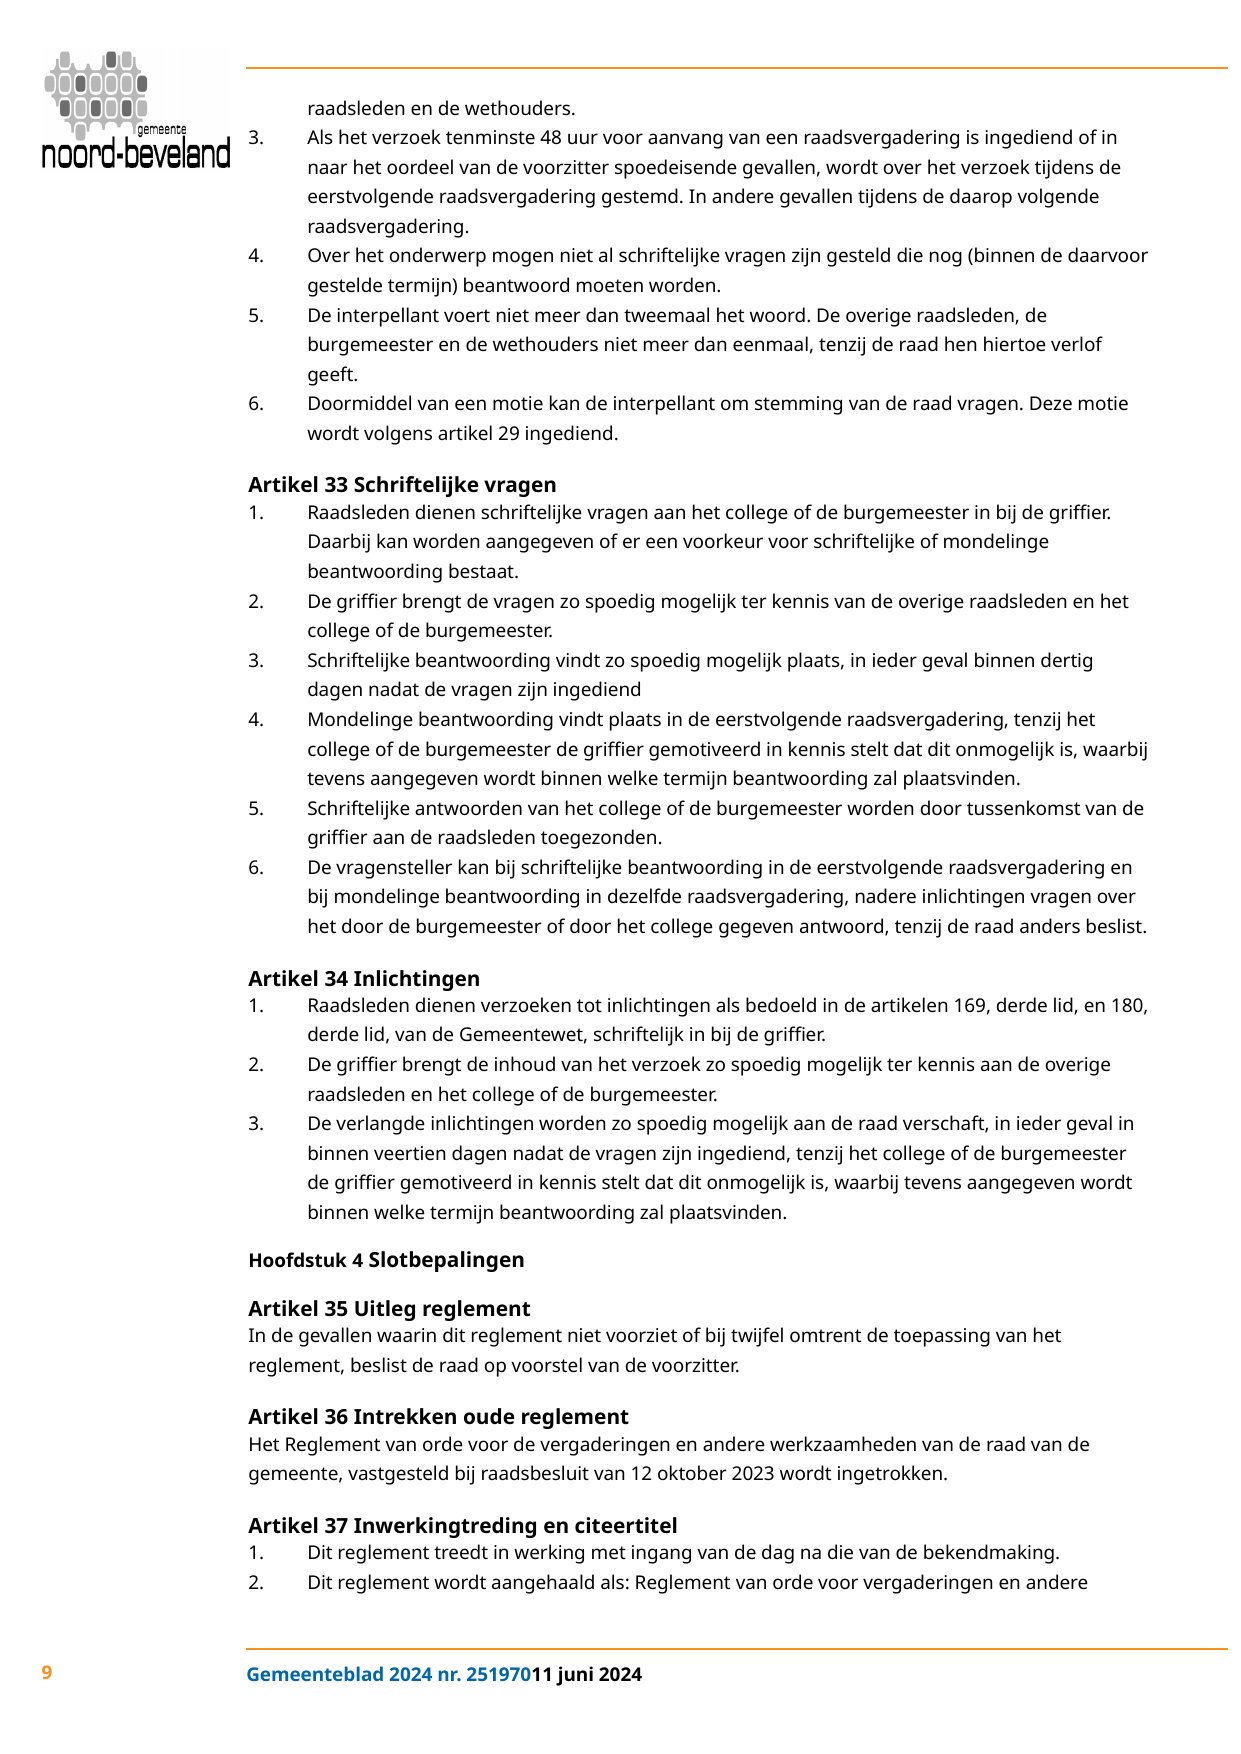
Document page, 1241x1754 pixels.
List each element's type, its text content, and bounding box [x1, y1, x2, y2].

list Raadsleden dienen schriftelijke vragen aan het college of de burgemeester in bij de griffier. Daarbij kan worden aangegeven of er een voorkeur voor schriftelijke of mondelinge beantwoording bestaat. [248, 499, 1152, 584]
list De interpellant voert niet meer dan tweemaal het woord. De overige raadsleden, de burgemeester en de wethouders niet meer dan eenmaal, tenzij de raad hen hiertoe verlof geeft. [248, 302, 1152, 387]
list Dit reglement wordt aangehaald als: Reglement van orde voor vergaderingen en andere [248, 1569, 1152, 1595]
list De griffier brengt de vragen zo spoedig mogelijk ter kennis van de overige raadsleden en het college of de burgemeester. [248, 588, 1152, 643]
text Artikel 37 Inwerkingtreding en citeertitel [248, 1511, 1152, 1539]
list Schriftelijke antwoorden van het college of de burgemeester worden door tussenkomst van de griffier aan de raadsleden toegezonden. [248, 795, 1152, 850]
list raadsleden en de wethouders. [248, 95, 1152, 121]
text Artikel 33 Schriftelijke vragen [248, 471, 1152, 499]
list Schriftelijke beantwoording vindt zo spoedig mogelijk plaats, in ieder geval binnen dertig dagen nadat de vragen zijn ingediend [248, 647, 1152, 702]
text In de gevallen waarin dit reglement niet voorziet of bij twijfel omtrent de toepassing van het reglement, beslist de raad op voorstel van de voorzitter. [248, 1322, 1152, 1378]
picture [41, 47, 231, 172]
text Het Reglement van orde voor de vergaderingen en andere werkzaamheden van de raad van de gemeente, vastgesteld bij raadsbesluit van 12 oktober 2023 wordt ingetrokken. [248, 1431, 1152, 1486]
list De verlangde inlichtingen worden zo spoedig mogelijk aan de raad verschaft, in ieder geval in binnen veertien dagen nadat de vragen zijn ingediend, tenzij het college of de burgemeester de griffier gemotiveerd in kennis stelt dat dit onmogelijk is, waarbij tevens aangegeven wordt binnen welke termijn beantwoording zal plaatsvinden. [248, 1110, 1152, 1225]
list De griffier brengt de inhoud van het verzoek zo spoedig mogelijk ter kennis aan de overige raadsleden en het college of de burgemeester. [248, 1051, 1152, 1107]
list Dit reglement treedt in werking met ingang van de dag na die van de bekendmaking. [248, 1539, 1152, 1565]
text Hoofdstuk 4 Slotbepalingen [248, 1245, 1152, 1273]
list Over het onderwerp mogen niet al schriftelijke vragen zijn gesteld die nog (binnen de daarvoor gestelde termijn) beantwoord moeten worden. [248, 243, 1152, 298]
list De vragensteller kan bij schriftelijke beantwoording in de eerstvolgende raadsvergadering en bij mondelinge beantwoording in dezelfde raadsvergadering, nadere inlichtingen vragen over het door de burgemeester of door het college gegeven antwoord, tenzij de raad anders beslist. [248, 854, 1152, 939]
text Artikel 35 Uitleg reglement [248, 1294, 1152, 1322]
list Mondelinge beantwoording vindt plaats in de eerstvolgende raadsvergadering, tenzij het college of de burgemeester de griffier gemotiveerd in kennis stelt dat dit onmogelijk is, waarbij tevens aangegeven wordt binnen welke termijn beantwoording zal plaatsvinden. [248, 706, 1152, 791]
list Doormiddel van een motie kan de interpellant om stemming van de raad vragen. Deze motie wordt volgens artikel 29 ingediend. [248, 391, 1152, 446]
list Raadsleden dienen verzoeken tot inlichtingen als bedoeld in de artikelen 169, derde lid, en 180, derde lid, van de Gemeentewet, schriftelijk in bij de griffier. [248, 992, 1152, 1047]
list Als het verzoek tenminste 48 uur voor aanvang van een raadsvergadering is ingediend of in naar het oordeel van de voorzitter spoedeisende gevallen, wordt over het verzoek tijdens de eerstvolgende raadsvergadering gestemd. In andere gevallen tijdens de daarop volgende raadsvergadering. [248, 124, 1152, 239]
text Artikel 34 Inlichtingen [248, 964, 1152, 992]
text Artikel 36 Intrekken oude reglement [248, 1402, 1152, 1431]
